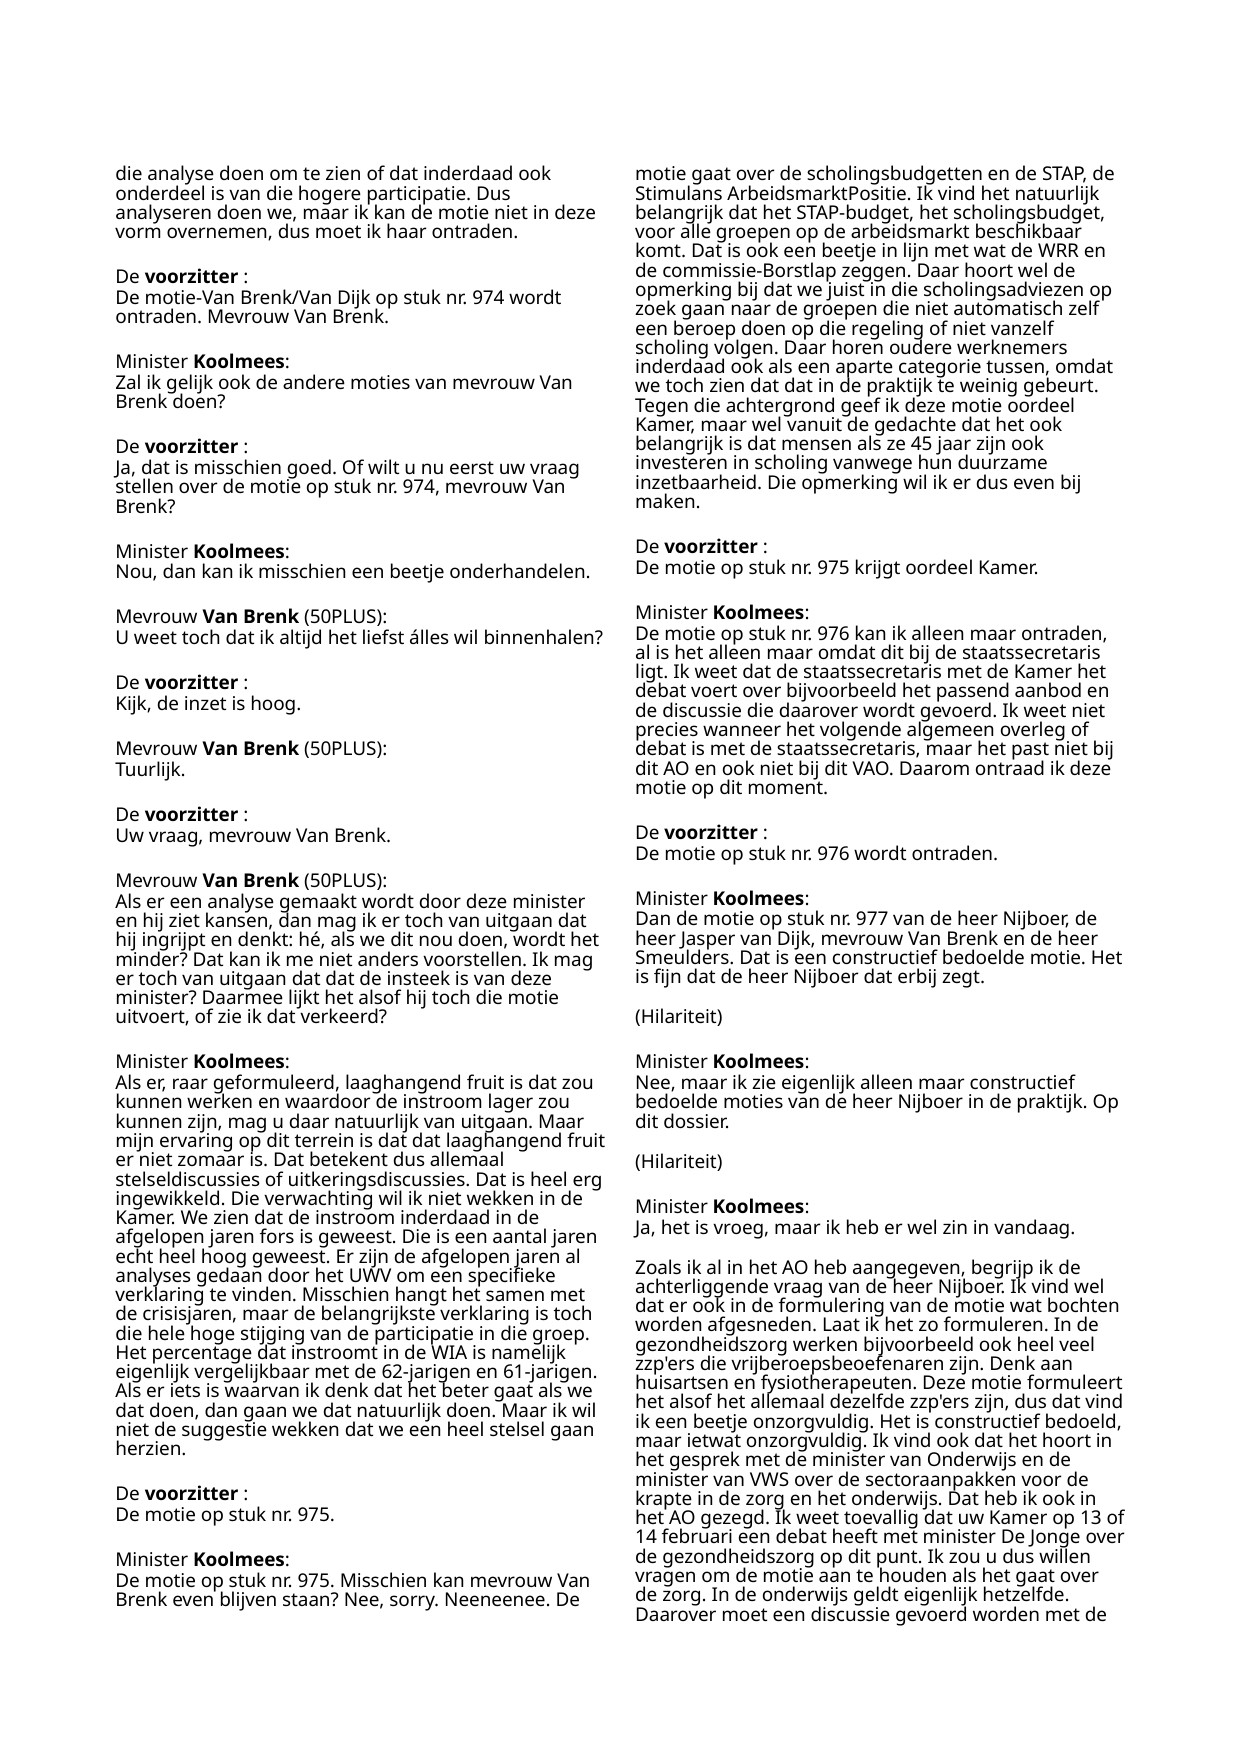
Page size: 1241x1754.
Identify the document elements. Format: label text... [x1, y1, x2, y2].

text Tuurlijk. [115, 761, 605, 780]
text De motie-Van Brenk/Van Dijk op stuk nr. 974 wordt ontraden. Mevrouw Van Brenk. [115, 289, 605, 327]
text De motie op stuk nr. 975 krijgt oordeel Kamer. [635, 559, 1125, 578]
text Minister Koolmees: [635, 599, 1125, 624]
text Mevrouw Van Brenk (50PLUS): [115, 867, 605, 893]
text De voorzitter : [115, 263, 605, 289]
text Minister Koolmees: [635, 1048, 1125, 1074]
text De motie op stuk nr. 975. Misschien kan mevrouw Van Brenk even blijven staan? Nee, sorry. Neeneenee. De [115, 1572, 605, 1611]
text (Hilariteit) [635, 1153, 1125, 1172]
text De motie op stuk nr. 976 kan ik alleen maar ontraden, al is het alleen maar omdat dit bij de staatssecretaris ligt. Ik weet dat de staatssecretaris met de Kamer het debat voert over bijvoorbeeld het passend aanbod en de discussie die daarover wordt gevoerd. Ik weet niet precies wanneer het volgende algemeen overleg of debat is met de staatssecretaris, maar het past niet bij dit AO en ook niet bij dit VAO. Daarom ontraad ik deze motie op dit moment. [635, 624, 1125, 798]
text De voorzitter : [115, 1480, 605, 1506]
text U weet toch dat ik altijd het liefst álles wil binnenhalen? [115, 629, 605, 649]
text Dan de motie op stuk nr. 977 van de heer Nijboer, de heer Jasper van Dijk, mevrouw Van Brenk en de heer Smeulders. Dat is een constructief bedoelde motie. Het is fijn dat de heer Nijboer dat erbij zegt. [635, 910, 1125, 987]
text Als er, raar geformuleerd, laaghangend fruit is dat zou kunnen werken en waardoor de instroom lager zou kunnen zijn, mag u daar natuurlijk van uitgaan. Maar mijn ervaring op dit terrein is dat dat laaghangend fruit er niet zomaar is. Dat betekent dus allemaal stelseldiscussies of uitkeringsdiscussies. Dat is heel erg ingewikkeld. Die verwachting wil ik niet wekken in de Kamer. We zien dat de instroom inderdaad in de afgelopen jaren fors is geweest. Die is een aantal jaren echt heel hoog geweest. Er zijn de afgelopen jaren al analyses gedaan door het UWV om een specifieke verklaring te vinden. Misschien hangt het samen met de crisisjaren, maar de belangrijkste verklaring is toch die hele hoge stijging van de participatie in die groep. Het percentage dat instroomt in de WIA is namelijk eigenlijk vergelijkbaar met de 62-jarigen en 61-jarigen. Als er iets is waarvan ik denk dat het beter gaat als we dat doen, dan gaan we dat natuurlijk doen. Maar ik wil niet de suggestie wekken dat we een heel stelsel gaan herzien. [115, 1074, 605, 1459]
text Minister Koolmees: [115, 538, 605, 563]
text Minister Koolmees: [115, 1546, 605, 1572]
text Kijk, de inzet is hoog. [115, 695, 605, 714]
text De voorzitter : [115, 669, 605, 695]
text De voorzitter : [115, 433, 605, 459]
text die analyse doen om te zien of dat inderdaad ook onderdeel is van die hogere participatie. Dus analyseren doen we, maar ik kan de motie niet in deze vorm overnemen, dus moet ik haar ontraden. [115, 165, 605, 242]
text Nou, dan kan ik misschien een beetje onderhandelen. [115, 563, 605, 583]
text De voorzitter : [635, 533, 1125, 559]
text Als er een analyse gemaakt wordt door deze minister en hij ziet kansen, dan mag ik er toch van uitgaan dat hij ingrijpt en denkt: hé, als we dit nou doen, wordt het minder? Dat kan ik me niet anders voorstellen. Ik mag er toch van uitgaan dat dat de insteek is van deze minister? Daarmee lijkt het alsof hij toch die motie uitvoert, of zie ik dat verkeerd? [115, 893, 605, 1028]
text Minister Koolmees: [115, 348, 605, 374]
text De motie op stuk nr. 976 wordt ontraden. [635, 844, 1125, 864]
text Uw vraag, mevrouw Van Brenk. [115, 827, 605, 846]
text Nee, maar ik zie eigenlijk alleen maar constructief bedoelde moties van de heer Nijboer in de praktijk. Op dit dossier. [635, 1074, 1125, 1132]
text motie gaat over de scholingsbudgetten en de STAP, de Stimulans ArbeidsmarktPositie. Ik vind het natuurlijk belangrijk dat het STAP-budget, het scholingsbudget, voor alle groepen op de arbeidsmarkt beschikbaar komt. Dat is ook een beetje in lijn met wat de WRR en de commissie-Borstlap zeggen. Daar hoort wel de opmerking bij dat we juist in die scholingsadviezen op zoek gaan naar de groepen die niet automatisch zelf een beroep doen op die regeling of niet vanzelf scholing volgen. Daar horen oudere werknemers inderdaad ook als een aparte categorie tussen, omdat we toch zien dat dat in de praktijk te weinig gebeurt. Tegen die achtergrond geef ik deze motie oordeel Kamer, maar wel vanuit de gedachte dat het ook belangrijk is dat mensen als ze 45 jaar zijn ook investeren in scholing vanwege hun duurzame inzetbaarheid. Die opmerking wil ik er dus even bij maken. [635, 165, 1125, 512]
text Minister Koolmees: [635, 1193, 1125, 1219]
text Mevrouw Van Brenk (50PLUS): [115, 735, 605, 761]
text (Hilariteit) [635, 1008, 1125, 1028]
text Mevrouw Van Brenk (50PLUS): [115, 604, 605, 629]
text Zal ik gelijk ook de andere moties van mevrouw Van Brenk doen? [115, 374, 605, 413]
text De voorzitter : [115, 801, 605, 827]
text Ja, het is vroeg, maar ik heb er wel zin in vandaag. [635, 1219, 1125, 1238]
text De motie op stuk nr. 975. [115, 1506, 605, 1525]
text Minister Koolmees: [115, 1048, 605, 1074]
text Minister Koolmees: [635, 885, 1125, 910]
text Zoals ik al in het AO heb aangegeven, begrijp ik de achterliggende vraag van de heer Nijboer. Ik vind wel dat er ook in de formulering van de motie wat bochten worden afgesneden. Laat ik het zo formuleren. In de gezondheidszorg werken bijvoorbeeld ook heel veel zzp'ers die vrijberoepsbeoefenaren zijn. Denk aan huisartsen en fysiotherapeuten. Deze motie formuleert het alsof het allemaal dezelfde zzp'ers zijn, dus dat vind ik een beetje onzorgvuldig. Het is constructief bedoeld, maar ietwat onzorgvuldig. Ik vind ook dat het hoort in het gesprek met de minister van Onderwijs en de minister van VWS over de sectoraanpakken voor de krapte in de zorg en het onderwijs. Dat heb ik ook in het AO gezegd. Ik weet toevallig dat uw Kamer op 13 of 14 februari een debat heeft met minister De Jonge over de gezondheidszorg op dit punt. Ik zou u dus willen vragen om de motie aan te houden als het gaat over de zorg. In de onderwijs geldt eigenlijk hetzelfde. Daarover moet een discussie gevoerd worden met de [635, 1259, 1125, 1625]
text Ja, dat is misschien goed. Of wilt u nu eerst uw vraag stellen over de motie op stuk nr. 974, mevrouw Van Brenk? [115, 459, 605, 517]
text De voorzitter : [635, 819, 1125, 844]
